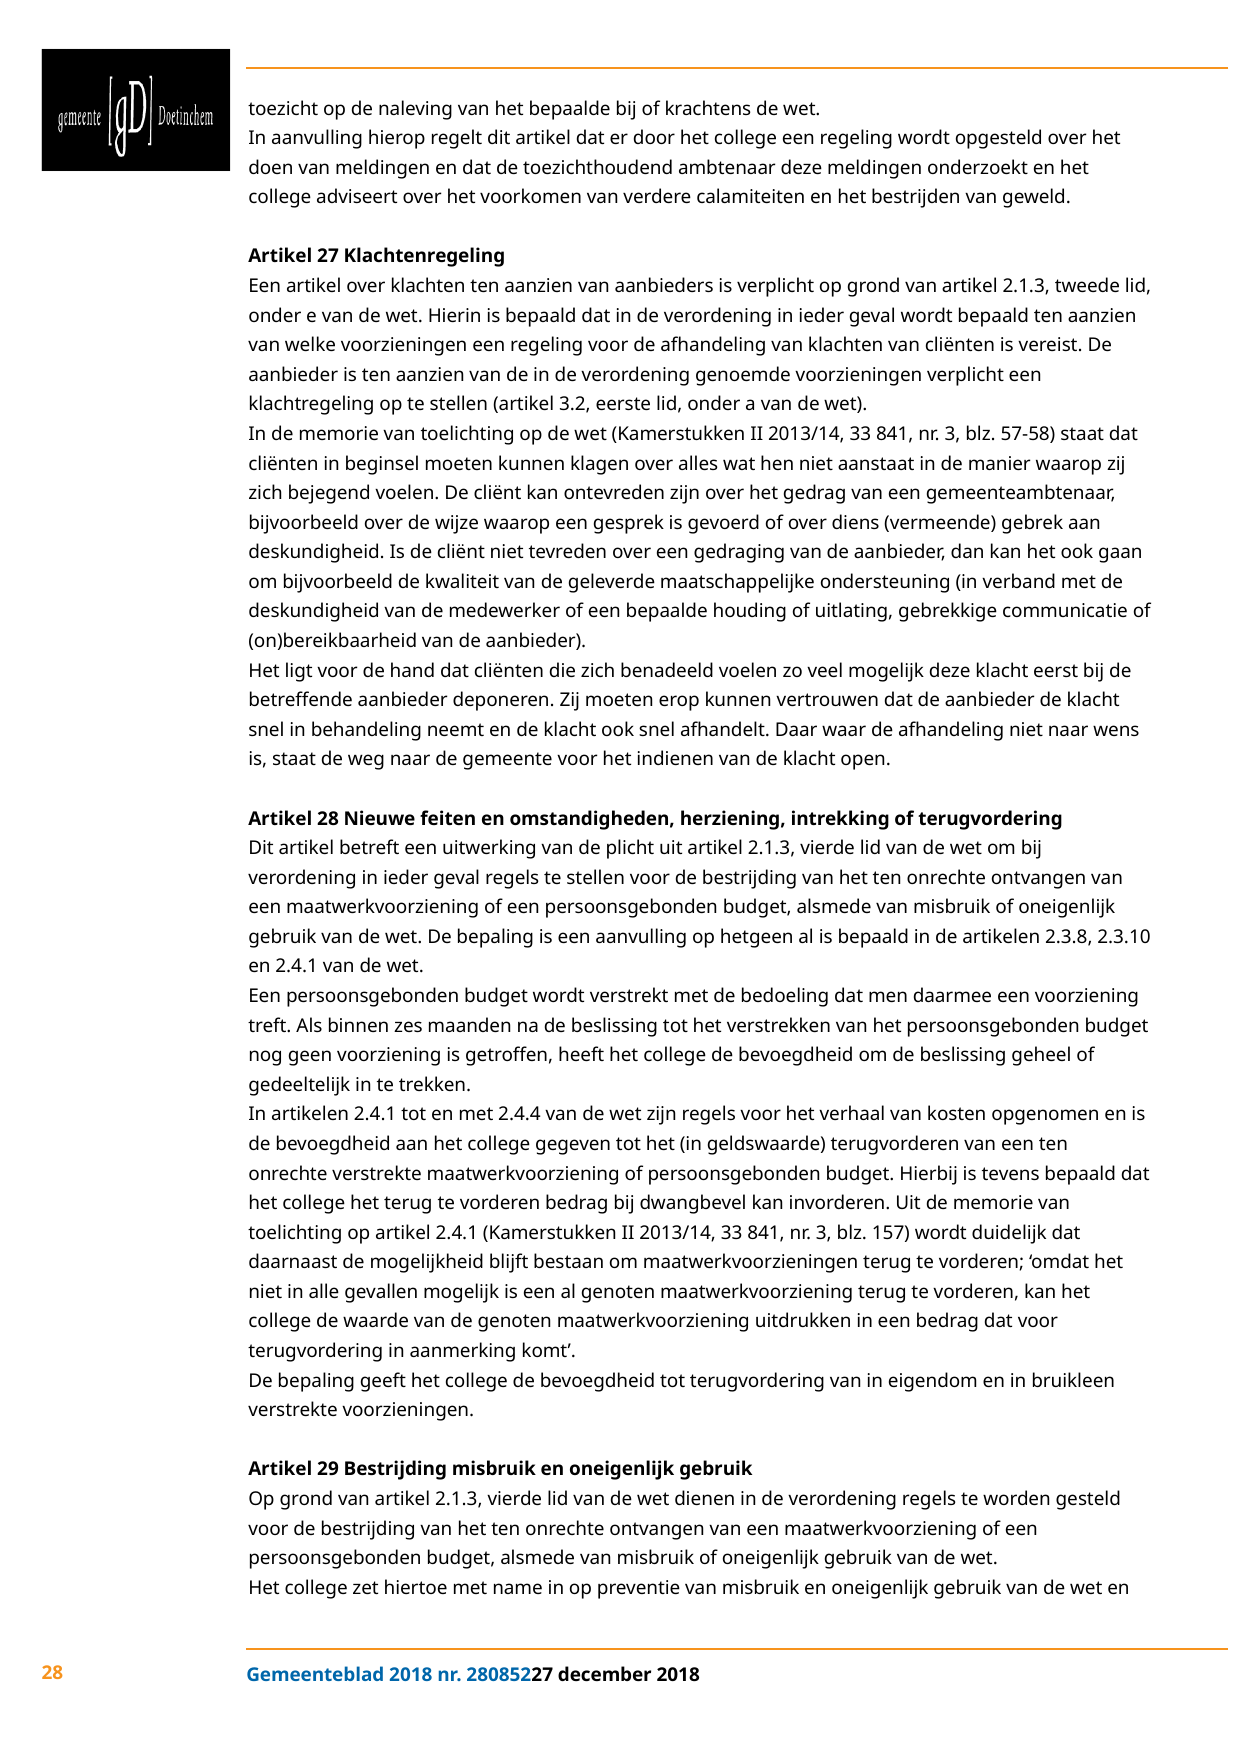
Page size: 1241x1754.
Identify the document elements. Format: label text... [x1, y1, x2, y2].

text Op grond van artikel 2.1.3, vierde lid van de wet dienen in de verordening regels te worden gesteld voor de bestrijding van het ten onrechte ontvangen van een maatwerkvoorziening of een persoonsgebonden budget, alsmede van misbruik of oneigenlijk gebruik van de wet. [248, 1485, 1152, 1570]
text Een persoonsgebonden budget wordt verstrekt met de bedoeling dat men daarmee een voorziening treft. Als binnen zes maanden na de beslissing tot het verstrekken van het persoonsgebonden budget nog geen voorziening is getroffen, heeft het college de bevoegdheid om de beslissing geheel of gedeeltelijk in te trekken. [248, 982, 1152, 1097]
text De bepaling geeft het college de bevoegdheid tot terugvordering van in eigendom en in bruikleen verstrekte voorzieningen. [248, 1367, 1152, 1422]
picture [41, 47, 231, 172]
text In aanvulling hierop regelt dit artikel dat er door het college een regeling wordt opgesteld over het doen van meldingen en dat de toezichthoudend ambtenaar deze meldingen onderzoekt en het college adviseert over het voorkomen van verdere calamiteiten en het bestrijden van geweld. [248, 124, 1152, 209]
text Artikel 27 Klachtenregeling [248, 243, 1152, 268]
text Dit artikel betreft een uitwerking van de plicht uit artikel 2.1.3, vierde lid van de wet om bij verordening in ieder geval regels te stellen voor de bestrijding van het ten onrechte ontvangen van een maatwerkvoorziening of een persoonsgebonden budget, alsmede van misbruik of oneigenlijk gebruik van de wet. De bepaling is een aanvulling op hetgeen al is bepaald in de artikelen 2.3.8, 2.3.10 en 2.4.1 van de wet. [248, 834, 1152, 978]
text Artikel 28 Nieuwe feiten en omstandigheden, herziening, intrekking of terugvordering [248, 805, 1152, 831]
text In de memorie van toelichting op de wet (Kamerstukken II 2013/14, 33 841, nr. 3, blz. 57-58) staat dat cliënten in beginsel moeten kunnen klagen over alles wat hen niet aanstaat in de manier waarop zij zich bejegend voelen. De cliënt kan ontevreden zijn over het gedrag van een gemeenteambtenaar, bijvoorbeeld over de wijze waarop een gesprek is gevoerd of over diens (vermeende) gebrek aan deskundigheid. Is de cliënt niet tevreden over een gedraging van de aanbieder, dan kan het ook gaan om bijvoorbeeld de kwaliteit van de geleverde maatschappelijke ondersteuning (in verband met de deskundigheid van de medewerker of een bepaalde houding of uitlating, gebrekkige communicatie of (on)bereikbaarheid van de aanbieder). [248, 420, 1152, 653]
text In artikelen 2.4.1 tot en met 2.4.4 van de wet zijn regels voor het verhaal van kosten opgenomen en is de bevoegdheid aan het college gegeven tot het (in geldswaarde) terugvorderen van een ten onrechte verstrekte maatwerkvoorziening of persoonsgebonden budget. Hierbij is tevens bepaald dat het college het terug te vorderen bedrag bij dwangbevel kan invorderen. Uit de memorie van toelichting op artikel 2.4.1 (Kamerstukken II 2013/14, 33 841, nr. 3, blz. 157) wordt duidelijk dat daarnaast de mogelijkheid blijft bestaan om maatwerkvoorzieningen terug te vorderen; ‘omdat het niet in alle gevallen mogelijk is een al genoten maatwerkvoorziening terug te vorderen, kan het college de waarde van de genoten maatwerkvoorziening uitdrukken in een bedrag dat voor terugvordering in aanmerking komt’. [248, 1101, 1152, 1363]
text Het college zet hiertoe met name in op preventie van misbruik en oneigenlijk gebruik van de wet en [248, 1574, 1152, 1600]
text toezicht op de naleving van het bepaalde bij of krachtens de wet. [248, 95, 1152, 121]
text Het ligt voor de hand dat cliënten die zich benadeeld voelen zo veel mogelijk deze klacht eerst bij de betreffende aanbieder deponeren. Zij moeten erop kunnen vertrouwen dat de aanbieder de klacht snel in behandeling neemt en de klacht ook snel afhandelt. Daar waar de afhandeling niet naar wens is, staat de weg naar de gemeente voor het indienen van de klacht open. [248, 657, 1152, 771]
text Een artikel over klachten ten aanzien van aanbieders is verplicht op grond van artikel 2.1.3, tweede lid, onder e van de wet. Hierin is bepaald dat in de verordening in ieder geval wordt bepaald ten aanzien van welke voorzieningen een regeling voor de afhandeling van klachten van cliënten is vereist. De aanbieder is ten aanzien van de in de verordening genoemde voorzieningen verplicht een klachtregeling op te stellen (artikel 3.2, eerste lid, onder a van de wet). [248, 272, 1152, 416]
text Artikel 29 Bestrijding misbruik en oneigenlijk gebruik [248, 1456, 1152, 1481]
